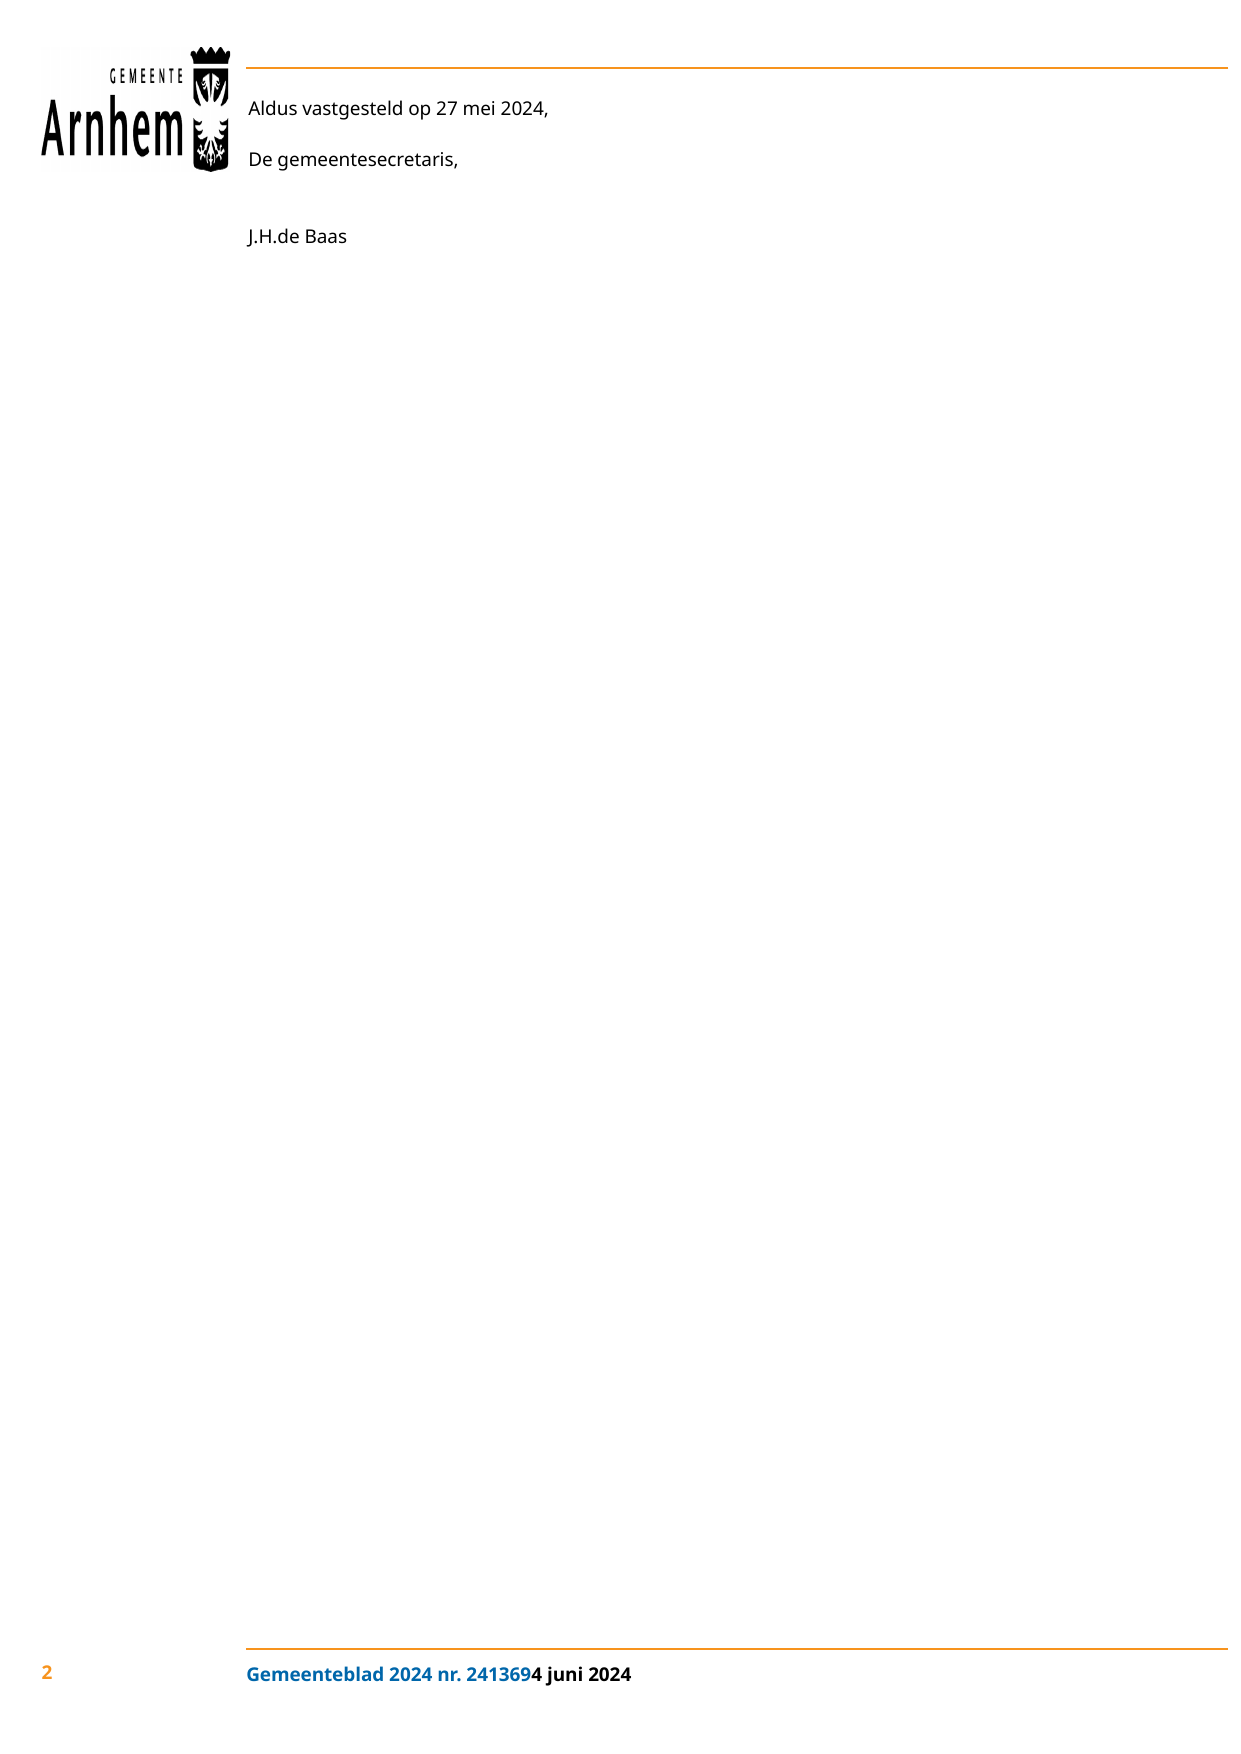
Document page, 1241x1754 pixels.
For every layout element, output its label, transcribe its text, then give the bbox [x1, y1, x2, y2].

text De gemeentesecretaris, [248, 146, 1152, 172]
text Aldus vastgesteld op 27 mei 2024, [248, 95, 1152, 121]
text J.H.de Baas [248, 223, 1152, 249]
picture [41, 47, 231, 172]
